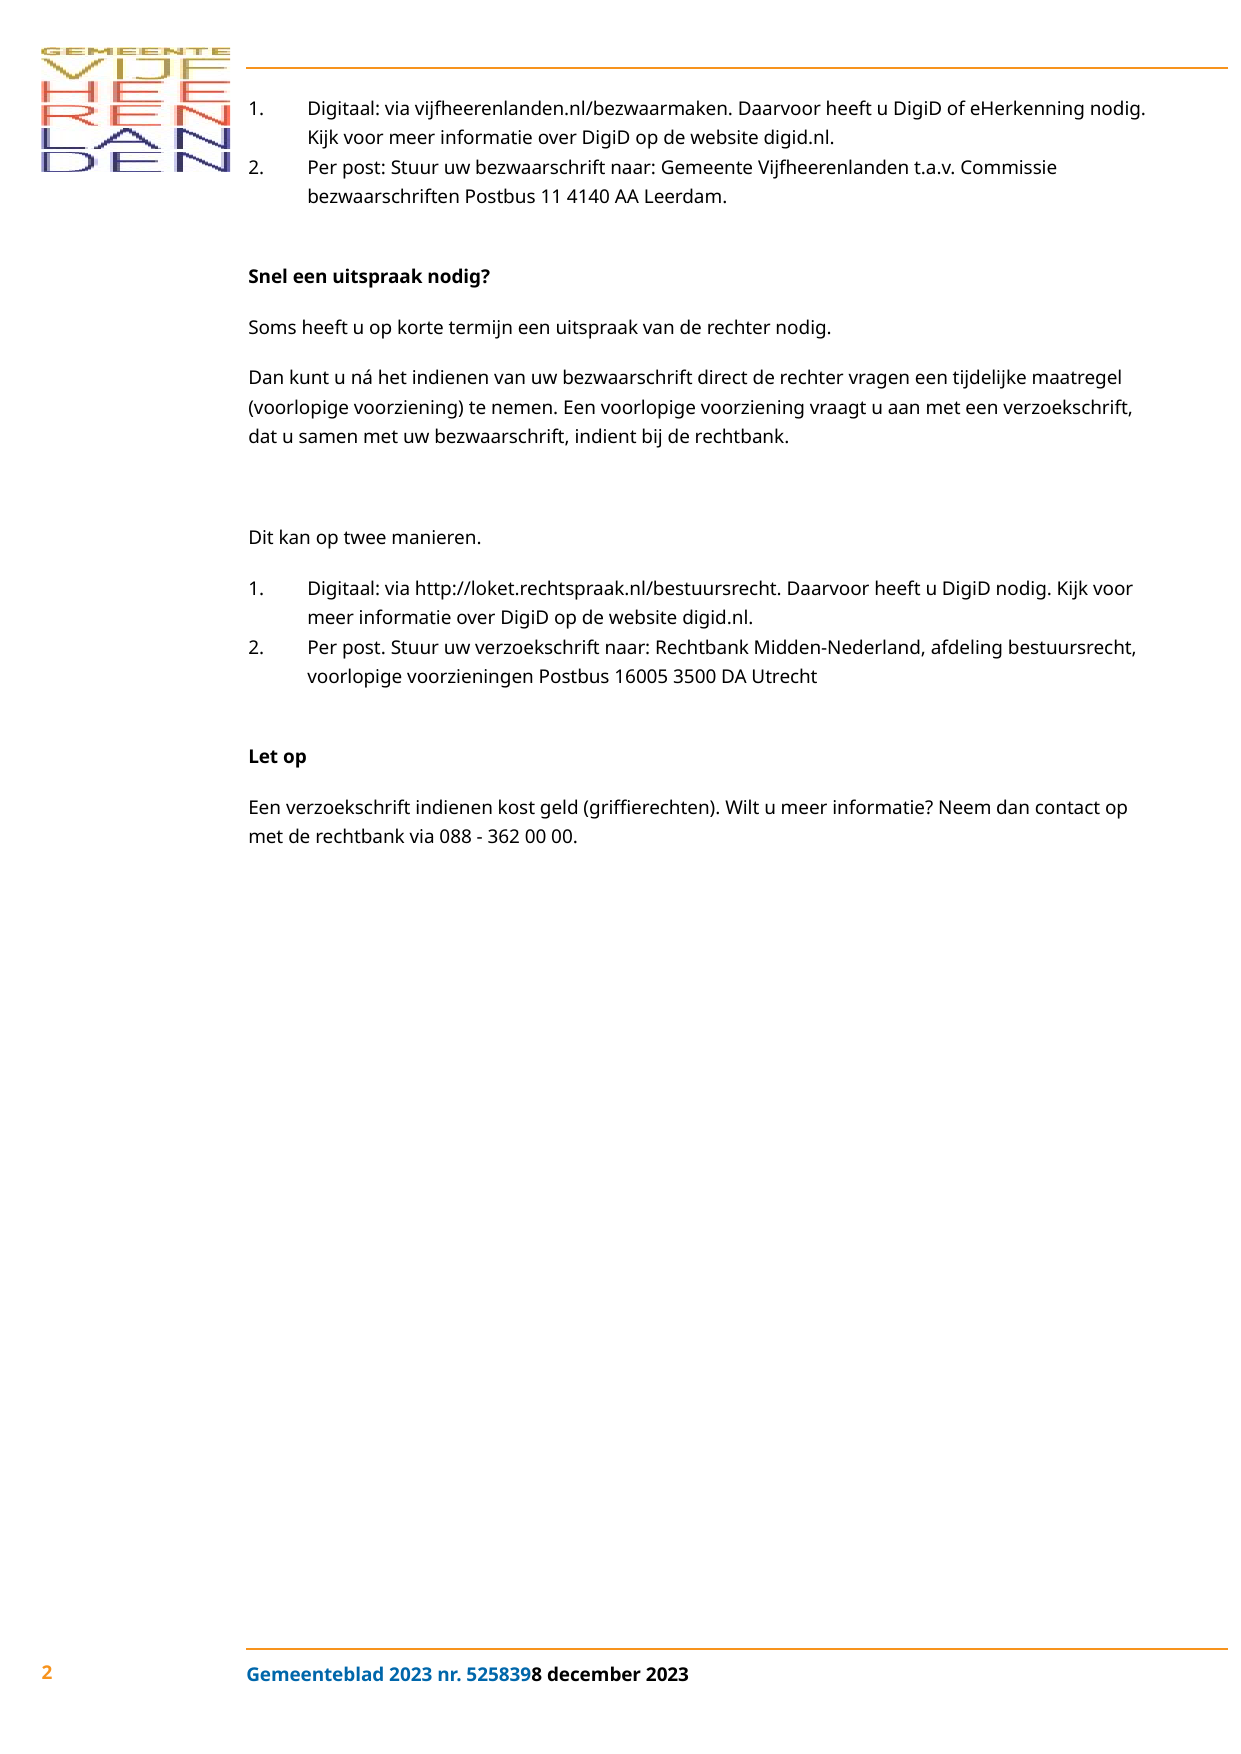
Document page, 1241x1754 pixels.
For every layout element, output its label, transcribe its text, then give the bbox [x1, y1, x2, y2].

text Snel een uitspraak nodig? [248, 263, 1152, 289]
list Per post: Stuur uw bezwaarschrift naar: Gemeente Vijfheerenlanden t.a.v. Commissie bezwaarschriften Postbus 11 4140 AA Leerdam. [248, 154, 1152, 209]
text Soms heeft u op korte termijn een uitspraak van de rechter nodig. [248, 314, 1152, 340]
text Een verzoekschrift indienen kost geld (griffierechten). Wilt u meer informatie? Neem dan contact op met de rechtbank via 088 - 362 00 00. [248, 794, 1152, 849]
text Dit kan op twee manieren. [248, 524, 1152, 550]
list Digitaal: via vijfheerenlanden.nl/bezwaarmaken. Daarvoor heeft u DigiD of eHerkenning nodig. Kijk voor meer informatie over DigiD op de website digid.nl. [248, 95, 1152, 150]
text Let op [248, 743, 1152, 769]
list Digitaal: via http://loket.rechtspraak.nl/bestuursrecht. Daarvoor heeft u DigiD nodig. Kijk voor meer informatie over DigiD op de website digid.nl. [248, 575, 1152, 630]
picture [41, 47, 231, 172]
text Dan kunt u ná het indienen van uw bezwaarschrift direct de rechter vragen een tijdelijke maatregel (voorlopige voorziening) te nemen. Een voorlopige voorziening vraagt u aan met een verzoekschrift, dat u samen met uw bezwaarschrift, indient bij de rechtbank. [248, 364, 1152, 449]
list Per post. Stuur uw verzoekschrift naar: Rechtbank Midden-Nederland, afdeling bestuursrecht, voorlopige voorzieningen Postbus 16005 3500 DA Utrecht [248, 634, 1152, 689]
